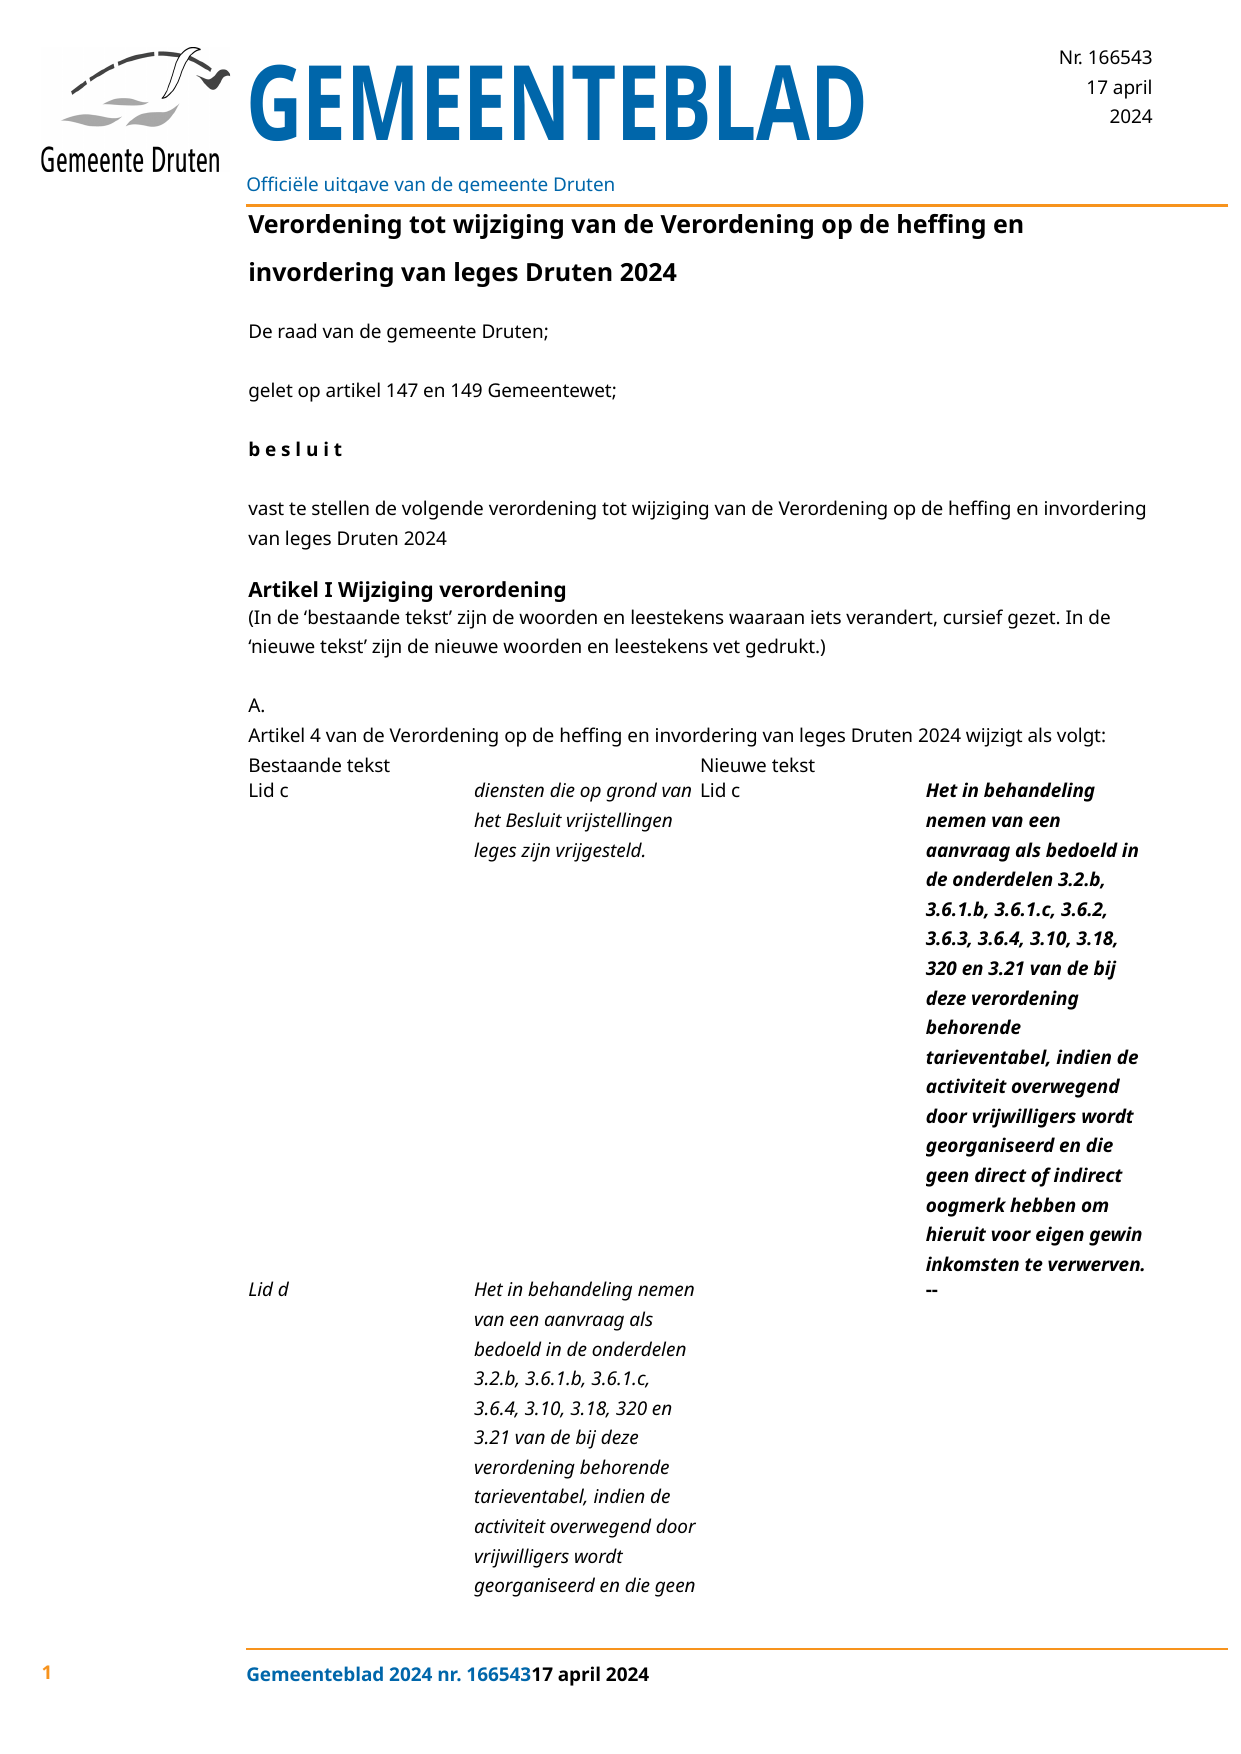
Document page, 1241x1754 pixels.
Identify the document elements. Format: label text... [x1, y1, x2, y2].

text b e s l u i t [248, 436, 1152, 462]
table_cell Lid d [248, 1277, 474, 1598]
table_cell Het in behandeling nemen van een aanvraag als bedoeld in de onderdelen 3.2.b, 3.6.1.b, 3.6.1.c, 3.6.4, 3.10, 3.18, 320 en 3.21 van de bij deze verordening behorende tarieventabel, indien de activiteit overwegend door vrijwilligers wordt georganiseerd en die geen [474, 1277, 700, 1598]
table_header Nieuwe tekst [700, 752, 1152, 778]
table_cell diensten die op grond van het Besluit vrijstellingen leges zijn vrijgesteld. [474, 778, 700, 1277]
text A. [248, 693, 1152, 718]
table_cell [700, 1277, 926, 1598]
text Verordening tot wijziging van de Verordening op de heffing en invordering van leges Druten 2024 [248, 207, 1152, 288]
table_header Bestaande tekst [248, 752, 700, 778]
text (In de ‘bestaande tekst’ zijn de woorden en leestekens waaraan iets verandert, cursief gezet. In de ‘nieuwe tekst’ zijn de nieuwe woorden en leestekens vet gedrukt.) [248, 604, 1152, 659]
text vast te stellen de volgende verordening tot wijziging van de Verordening op de heffing en invordering van leges Druten 2024 [248, 495, 1152, 551]
table_cell Lid c [248, 778, 474, 1277]
text Artikel I Wijziging verordening [248, 575, 1152, 604]
text Artikel 4 van de Verordening op de heffing en invordering van leges Druten 2024 wijzigt als volgt: [248, 722, 1152, 748]
table_cell Het in behandeling nemen van een aanvraag als bedoeld in de onderdelen 3.2.b, 3.6.1.b, 3.6.1.c, 3.6.2, 3.6.3, 3.6.4, 3.10, 3.18, 320 en 3.21 van de bij deze verordening behorende tarieventabel, indien de activiteit overwegend door vrijwilligers wordt georganiseerd en die geen direct of indirect oogmerk hebben om hieruit voor eigen gewin inkomsten te verwerven. [926, 778, 1152, 1277]
text gelet op artikel 147 en 149 Gemeentewet; [248, 377, 1152, 403]
picture [41, 47, 231, 172]
text De raad van de gemeente Druten; [248, 318, 1152, 344]
table_cell Lid c [700, 778, 926, 1277]
table_cell -- [926, 1277, 1152, 1598]
